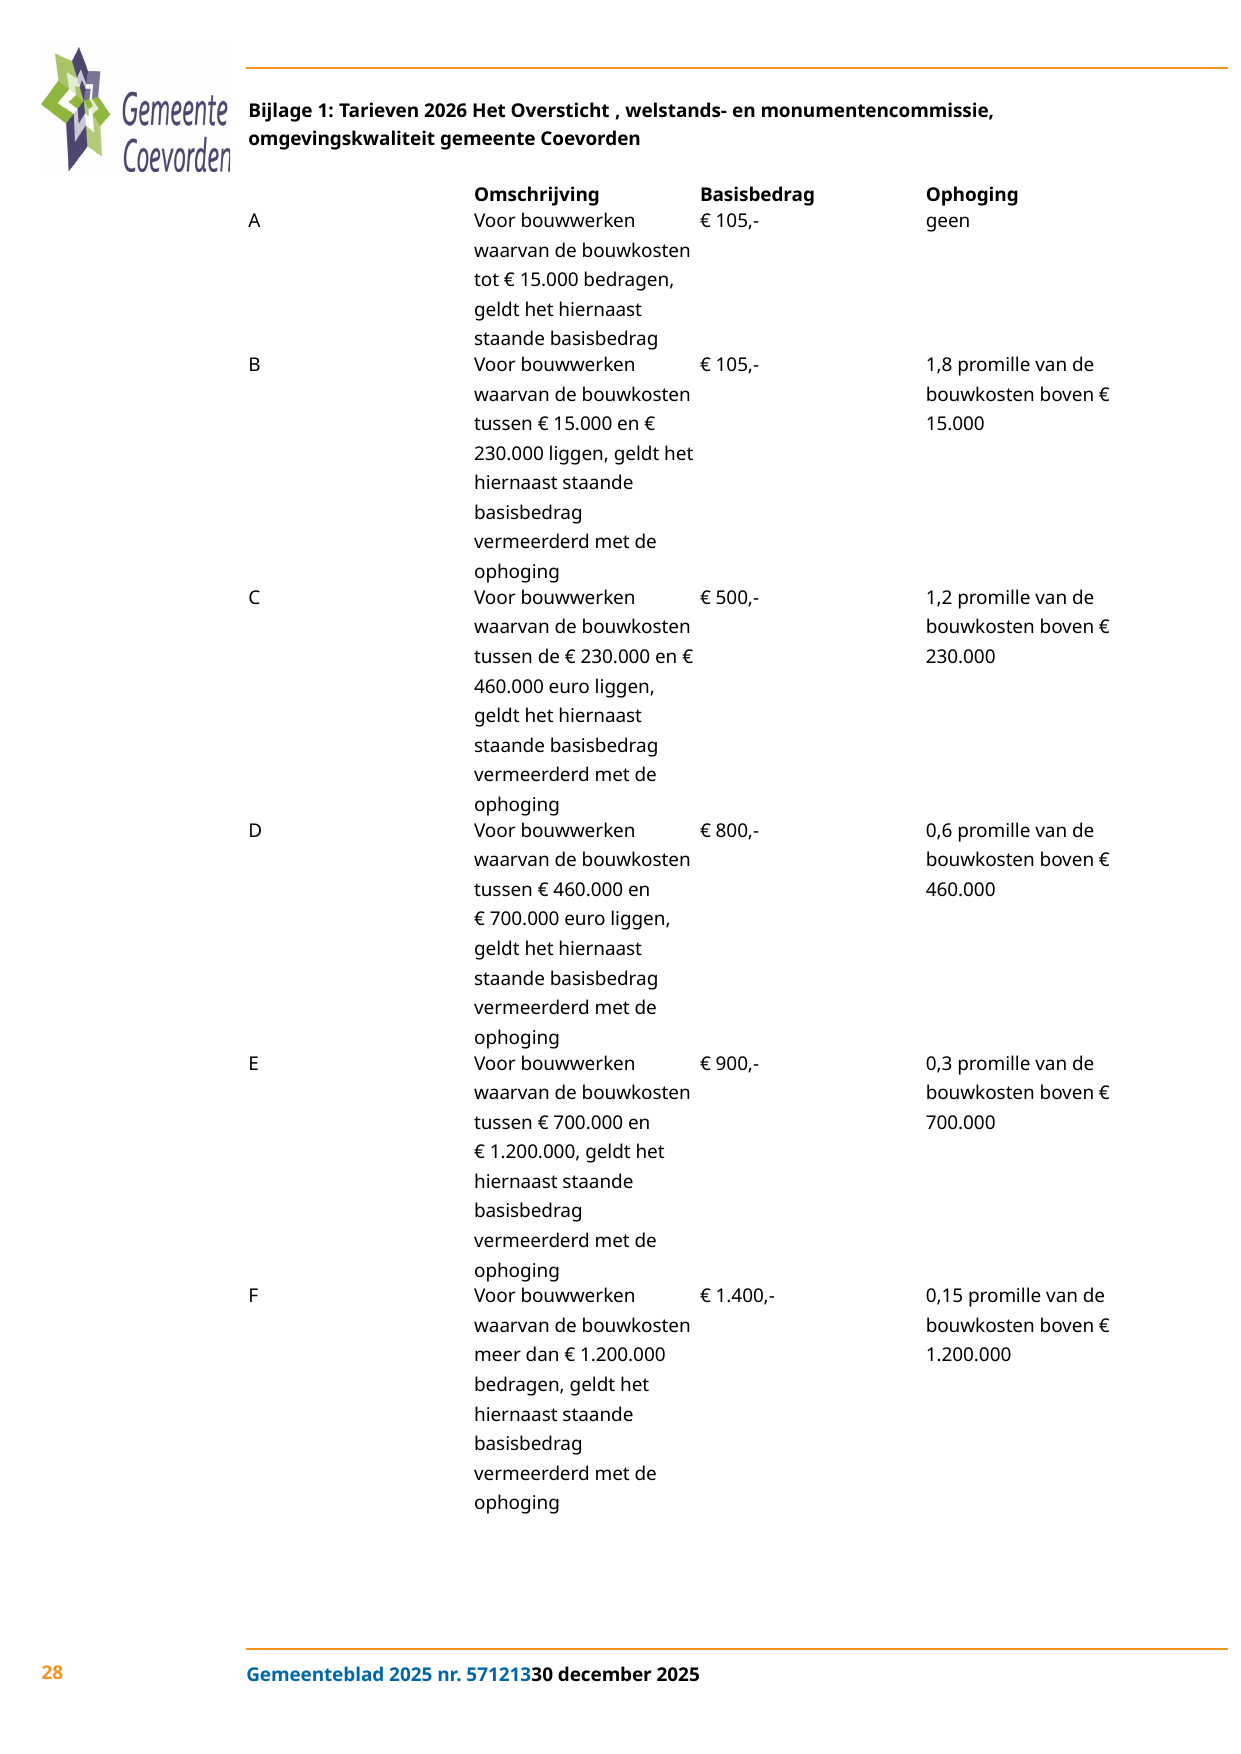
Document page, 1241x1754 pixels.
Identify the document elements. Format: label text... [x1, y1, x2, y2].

table_cell € 105,- [700, 207, 926, 351]
table_header Ophoging [926, 181, 1152, 207]
table_cell € 800,- [700, 817, 926, 1050]
table_cell Voor bouwwerken waarvan de bouwkosten tussen de € 230.000 en € 460.000 euro liggen, geldt het hiernaast staande basisbedrag vermeerderd met de ophoging [474, 584, 700, 817]
table_cell Voor bouwwerken waarvan de bouwkosten tussen € 460.000 en € 700.000 euro liggen, geldt het hiernaast staande basisbedrag vermeerderd met de ophoging [474, 817, 700, 1050]
table_cell € 105,- [700, 351, 926, 584]
table_cell D [248, 817, 474, 1050]
table_cell € 1.400,- [700, 1283, 926, 1515]
table_cell 1,8 promille van de bouwkosten boven € 15.000 [926, 351, 1152, 584]
table_cell 0,6 promille van de bouwkosten boven € 460.000 [926, 817, 1152, 1050]
table_cell € 900,- [700, 1050, 926, 1282]
table_cell Voor bouwwerken waarvan de bouwkosten tussen € 15.000 en € 230.000 liggen, geldt het hiernaast staande basisbedrag vermeerderd met de ophoging [474, 351, 700, 584]
table_cell 0,3 promille van de bouwkosten boven € 700.000 [926, 1050, 1152, 1282]
table_header Omschrijving [474, 181, 700, 207]
table_header [248, 181, 474, 207]
table_cell 1,2 promille van de bouwkosten boven € 230.000 [926, 584, 1152, 817]
table_cell Voor bouwwerken waarvan de bouwkosten meer dan € 1.200.000 bedragen, geldt het hiernaast staande basisbedrag vermeerderd met de ophoging [474, 1283, 700, 1515]
table_cell E [248, 1050, 474, 1282]
table_cell C [248, 584, 474, 817]
table_cell F [248, 1283, 474, 1515]
table_cell Voor bouwwerken waarvan de bouwkosten tot € 15.000 bedragen, geldt het hiernaast staande basisbedrag [474, 207, 700, 351]
table_cell A [248, 207, 474, 351]
text Bijlage 1: Tarieven 2026 Het Oversticht , welstands- en monumentencommissie, omgevingskwaliteit gemeente Coevorden [248, 95, 1152, 152]
table_cell geen [926, 207, 1152, 351]
table_cell 0,15 promille van de bouwkosten boven € 1.200.000 [926, 1283, 1152, 1515]
picture [41, 47, 231, 172]
table_cell € 500,- [700, 584, 926, 817]
table_header Basisbedrag [700, 181, 926, 207]
table_cell Voor bouwwerken waarvan de bouwkosten tussen € 700.000 en € 1.200.000, geldt het hiernaast staande basisbedrag vermeerderd met de ophoging [474, 1050, 700, 1282]
table_cell B [248, 351, 474, 584]
